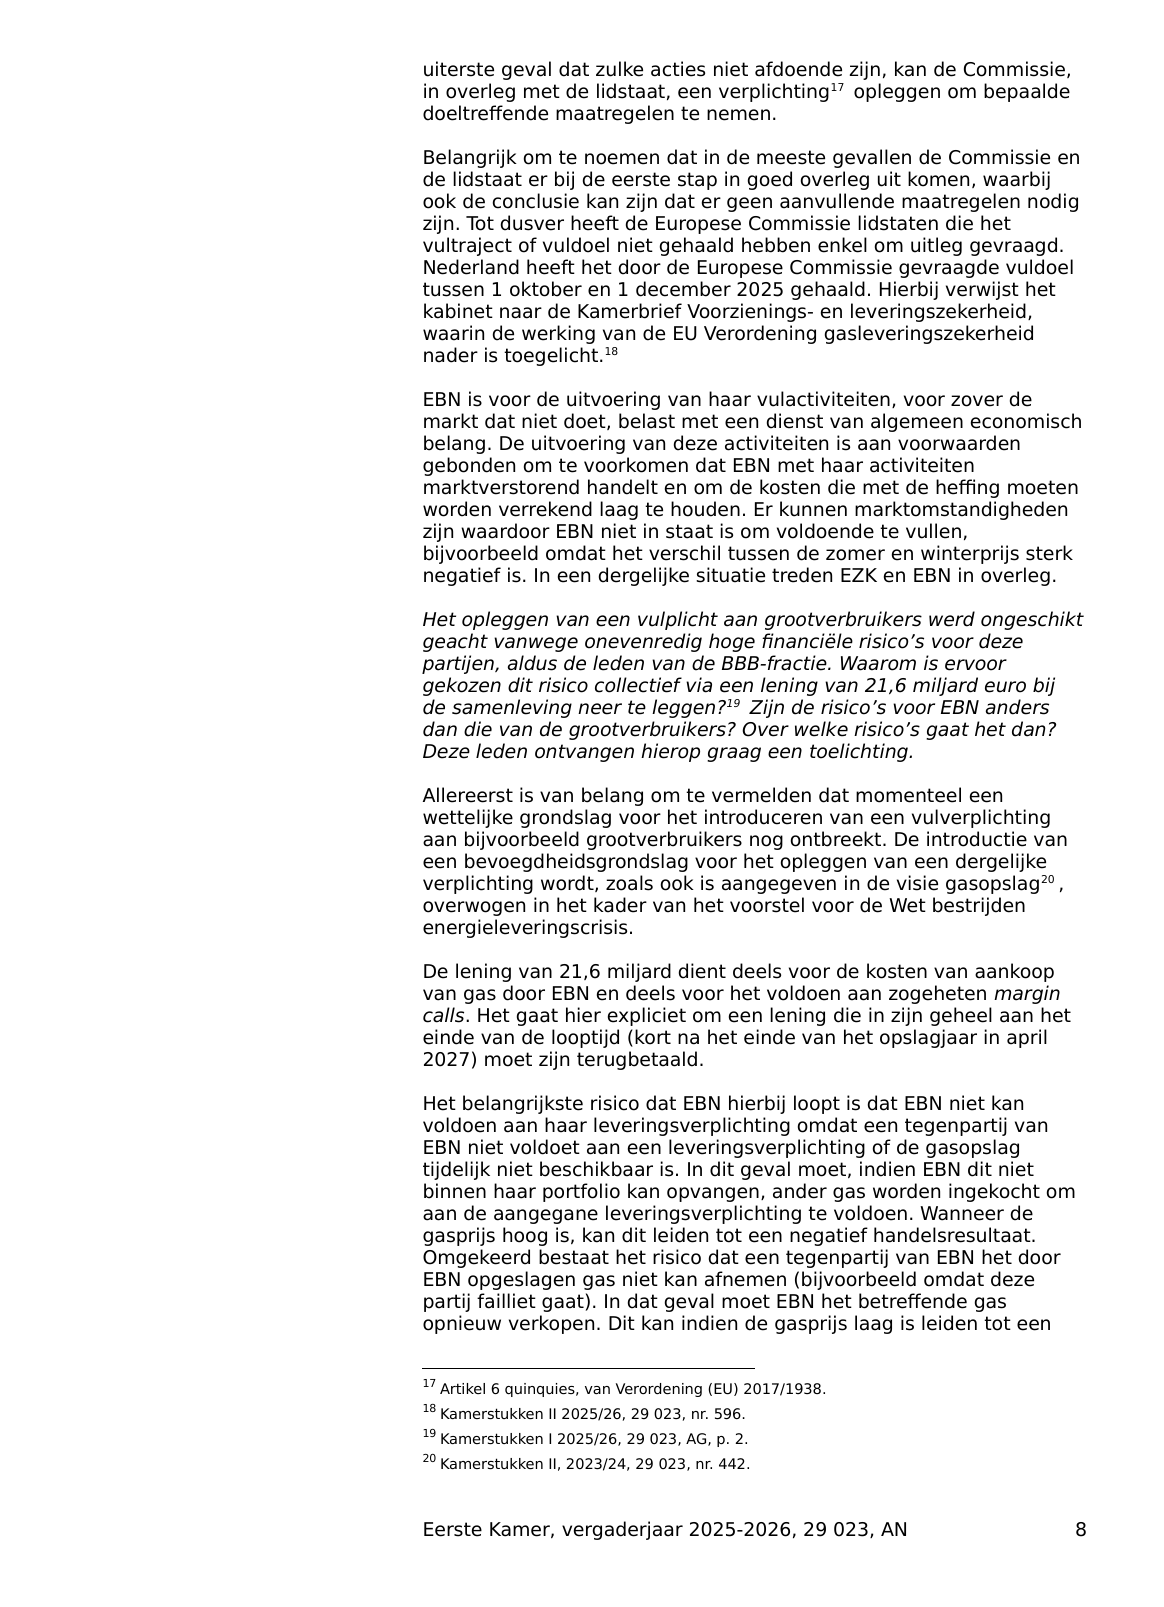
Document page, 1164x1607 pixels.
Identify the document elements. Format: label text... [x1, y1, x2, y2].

text Kamerstukken II 2025/26, 29 023, nr. 596. [422, 1402, 1087, 1424]
text Artikel 6 quinquies, van Verordening (EU) 2017/1938. [422, 1377, 1087, 1399]
text De lening van 21,6 miljard dient deels voor de kosten van aankoop van gas door EBN en deels voor het voldoen aan zogeheten margin calls. Het gaat hier expliciet om een lening die in zijn geheel aan het einde van de looptijd (kort na het einde van het opslagjaar in april 2027) moet zijn terugbetaald. [422, 961, 1087, 1071]
text Het opleggen van een vulplicht aan grootverbruikers werd ongeschikt geacht vanwege onevenredig hoge financiële risico’s voor deze partijen, aldus de leden van de BBB-fractie. Waarom is ervoor gekozen dit risico collectief via een lening van 21,6 miljard euro bij de samenleving neer te leggen? Zijn de risico’s voor EBN anders dan die van de grootverbruikers? Over welke risico’s gaat het dan? Deze leden ontvangen hierop graag een toelichting. [422, 609, 1087, 763]
text Kamerstukken II, 2023/24, 29 023, nr. 442. [422, 1452, 1087, 1474]
text Belangrijk om te noemen dat in de meeste gevallen de Commissie en de lidstaat er bij de eerste stap in goed overleg uit komen, waarbij ook de conclusie kan zijn dat er geen aanvullende maatregelen nodig zijn. Tot dusver heeft de Europese Commissie lidstaten die het vultraject of vuldoel niet gehaald hebben enkel om uitleg gevraagd. Nederland heeft het door de Europese Commissie gevraagde vuldoel tussen 1 oktober en 1 december 2025 gehaald. Hierbij verwijst het kabinet naar de Kamerbrief Voorzienings- en leveringszekerheid, waarin de werking van de EU Verordening gasleveringszekerheid nader is toegelicht. [422, 147, 1087, 367]
text EBN is voor de uitvoering van haar vulactiviteiten, voor zover de markt dat niet doet, belast met een dienst van algemeen economisch belang. De uitvoering van deze activiteiten is aan voorwaarden gebonden om te voorkomen dat EBN met haar activiteiten marktverstorend handelt en om de kosten die met de heffing moeten worden verrekend laag te houden. Er kunnen marktomstandigheden zijn waardoor EBN niet in staat is om voldoende te vullen, bijvoorbeeld omdat het verschil tussen de zomer en winterprijs sterk negatief is. In een dergelijke situatie treden EZK en EBN in overleg. [422, 389, 1087, 587]
text Allereerst is van belang om te vermelden dat momenteel een wettelijke grondslag voor het introduceren van een vulverplichting aan bijvoorbeeld grootverbruikers nog ontbreekt. De introductie van een bevoegdheidsgrondslag voor het opleggen van een dergelijke verplichting wordt, zoals ook is aangegeven in de visie gasopslag, overwogen in het kader van het voorstel voor de Wet bestrijden energieleveringscrisis. [422, 785, 1087, 939]
text uiterste geval dat zulke acties niet afdoende zijn, kan de Commissie, in overleg met de lidstaat, een verplichting opleggen om bepaalde doeltreffende maatregelen te nemen. [422, 59, 1087, 125]
text Het belangrijkste risico dat EBN hierbij loopt is dat EBN niet kan voldoen aan haar leveringsverplichting omdat een tegenpartij van EBN niet voldoet aan een leveringsverplichting of de gasopslag tijdelijk niet beschikbaar is. In dit geval moet, indien EBN dit niet binnen haar portfolio kan opvangen, ander gas worden ingekocht om aan de aangegane leveringsverplichting te voldoen. Wanneer de gasprijs hoog is, kan dit leiden tot een negatief handelsresultaat. Omgekeerd bestaat het risico dat een tegenpartij van EBN het door EBN opgeslagen gas niet kan afnemen (bijvoorbeeld omdat deze partij failliet gaat). In dat geval moet EBN het betreffende gas opnieuw verkopen. Dit kan indien de gasprijs laag is leiden tot een [422, 1093, 1087, 1335]
text Kamerstukken I 2025/26, 29 023, AG, p. 2. [422, 1427, 1087, 1449]
